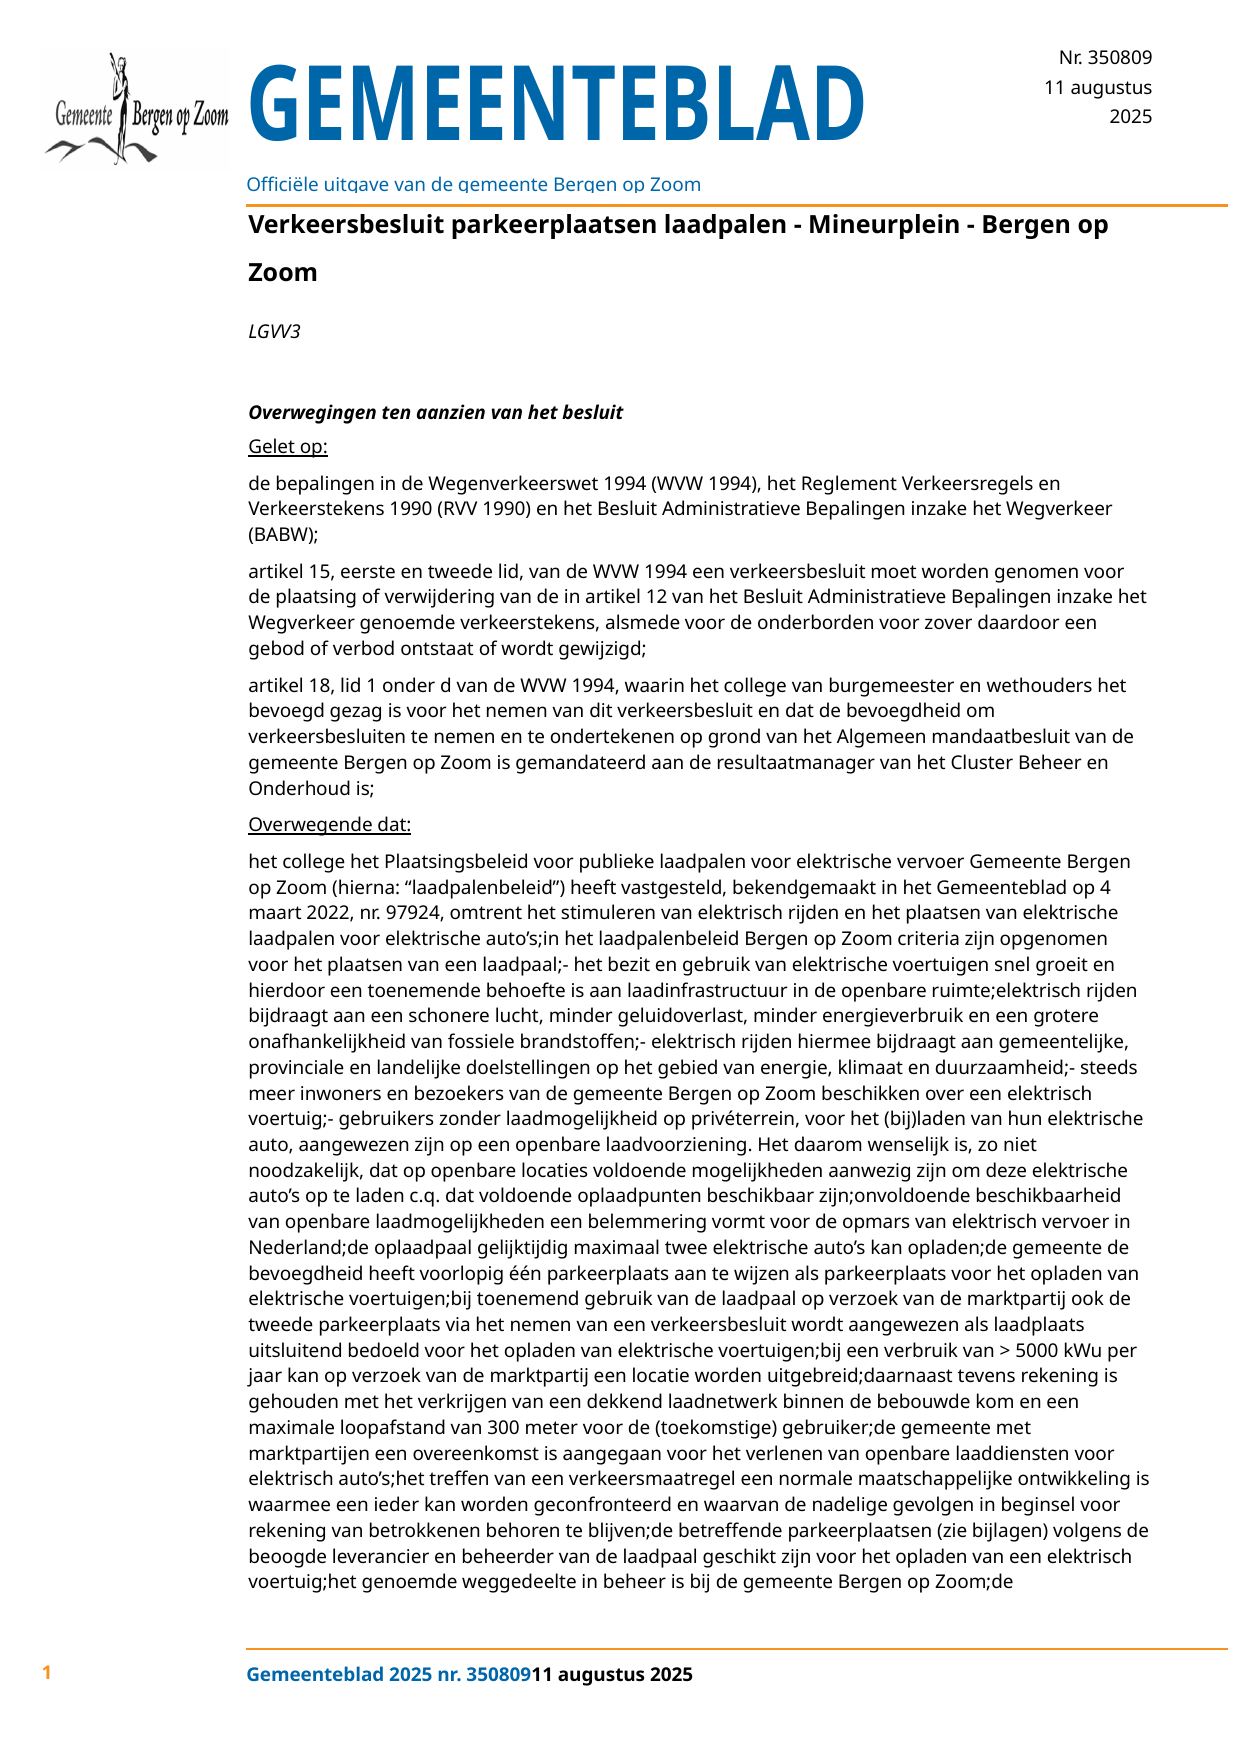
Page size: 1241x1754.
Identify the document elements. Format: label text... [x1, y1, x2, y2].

text artikel 18, lid 1 onder d van de WVW 1994, waarin het college van burgemeester en wethouders het bevoegd gezag is voor het nemen van dit verkeersbesluit en dat de bevoegdheid om verkeersbesluiten te nemen en te ondertekenen op grond van het Algemeen mandaatbesluit van de gemeente Bergen op Zoom is gemandateerd aan de resultaatmanager van het Cluster Beheer en Onderhoud is; [248, 672, 1152, 801]
text Overwegende dat: [248, 811, 1152, 837]
text de bepalingen in de Wegenverkeerswet 1994 (WVW 1994), het Reglement Verkeersregels en Verkeerstekens 1990 (RVV 1990) en het Besluit Administratieve Bepalingen inzake het Wegverkeer (BABW); [248, 470, 1152, 547]
picture [41, 47, 231, 172]
text Verkeersbesluit parkeerplaatsen laadpalen - Mineurplein - Bergen op Zoom [248, 207, 1152, 288]
text Overwegingen ten aanzien van het besluit [248, 399, 1152, 425]
text het college het Plaatsingsbeleid voor publieke laadpalen voor elektrische vervoer Gemeente Bergen op Zoom (hierna: “laadpalenbeleid”) heeft vastgesteld, bekendgemaakt in het Gemeenteblad op 4 maart 2022, nr. 97924, omtrent het stimuleren van elektrisch rijden en het plaatsen van elektrische laadpalen voor elektrische auto’s;in het laadpalenbeleid Bergen op Zoom criteria zijn opgenomen voor het plaatsen van een laadpaal;- het bezit en gebruik van elektrische voertuigen snel groeit en hierdoor een toenemende behoefte is aan laadinfrastructuur in de openbare ruimte;elektrisch rijden bijdraagt aan een schonere lucht, minder geluidoverlast, minder energieverbruik en een grotere onafhankelijkheid van fossiele brandstoffen;- elektrisch rijden hiermee bijdraagt aan gemeentelijke, provinciale en landelijke doelstellingen op het gebied van energie, klimaat en duurzaamheid;- steeds meer inwoners en bezoekers van de gemeente Bergen op Zoom beschikken over een elektrisch voertuig;- gebruikers zonder laadmogelijkheid op privéterrein, voor het (bij)laden van hun elektrische auto, aangewezen zijn op een openbare laadvoorziening. Het daarom wenselijk is, zo niet noodzakelijk, dat op openbare locaties voldoende mogelijkheden aanwezig zijn om deze elektrische auto’s op te laden c.q. dat voldoende oplaadpunten beschikbaar zijn;onvoldoende beschikbaarheid van openbare laadmogelijkheden een belemmering vormt voor de opmars van elektrisch vervoer in Nederland;de oplaadpaal gelijktijdig maximaal twee elektrische auto’s kan opladen;de gemeente de bevoegdheid heeft voorlopig één parkeerplaats aan te wijzen als parkeerplaats voor het opladen van elektrische voertuigen;bij toenemend gebruik van de laadpaal op verzoek van de marktpartij ook de tweede parkeerplaats via het nemen van een verkeersbesluit wordt aangewezen als laadplaats uitsluitend bedoeld voor het opladen van elektrische voertuigen;bij een verbruik van > 5000 kWu per jaar kan op verzoek van de marktpartij een locatie worden uitgebreid;daarnaast tevens rekening is gehouden met het verkrijgen van een dekkend laadnetwerk binnen de bebouwde kom en een maximale loopafstand van 300 meter voor de (toekomstige) gebruiker;de gemeente met marktpartijen een overeenkomst is aangegaan voor het verlenen van openbare laaddiensten voor elektrisch auto’s;het treffen van een verkeersmaatregel een normale maatschappelijke ontwikkeling is waarmee een ieder kan worden geconfronteerd en waarvan de nadelige gevolgen in beginsel voor rekening van betrokkenen behoren te blijven;de betreffende parkeerplaatsen (zie bijlagen) volgens de beoogde leverancier en beheerder van de laadpaal geschikt zijn voor het opladen van een elektrisch voertuig;het genoemde weggedeelte in beheer is bij de gemeente Bergen op Zoom;de [248, 848, 1152, 1594]
text LGVV3 [248, 318, 1152, 344]
text artikel 15, eerste en tweede lid, van de WVW 1994 een verkeersbesluit moet worden genomen voor de plaatsing of verwijdering van de in artikel 12 van het Besluit Administratieve Bepalingen inzake het Wegverkeer genoemde verkeerstekens, alsmede voor de onderborden voor zover daardoor een gebod of verbod ontstaat of wordt gewijzigd; [248, 558, 1152, 661]
text Gelet op: [248, 433, 1152, 459]
